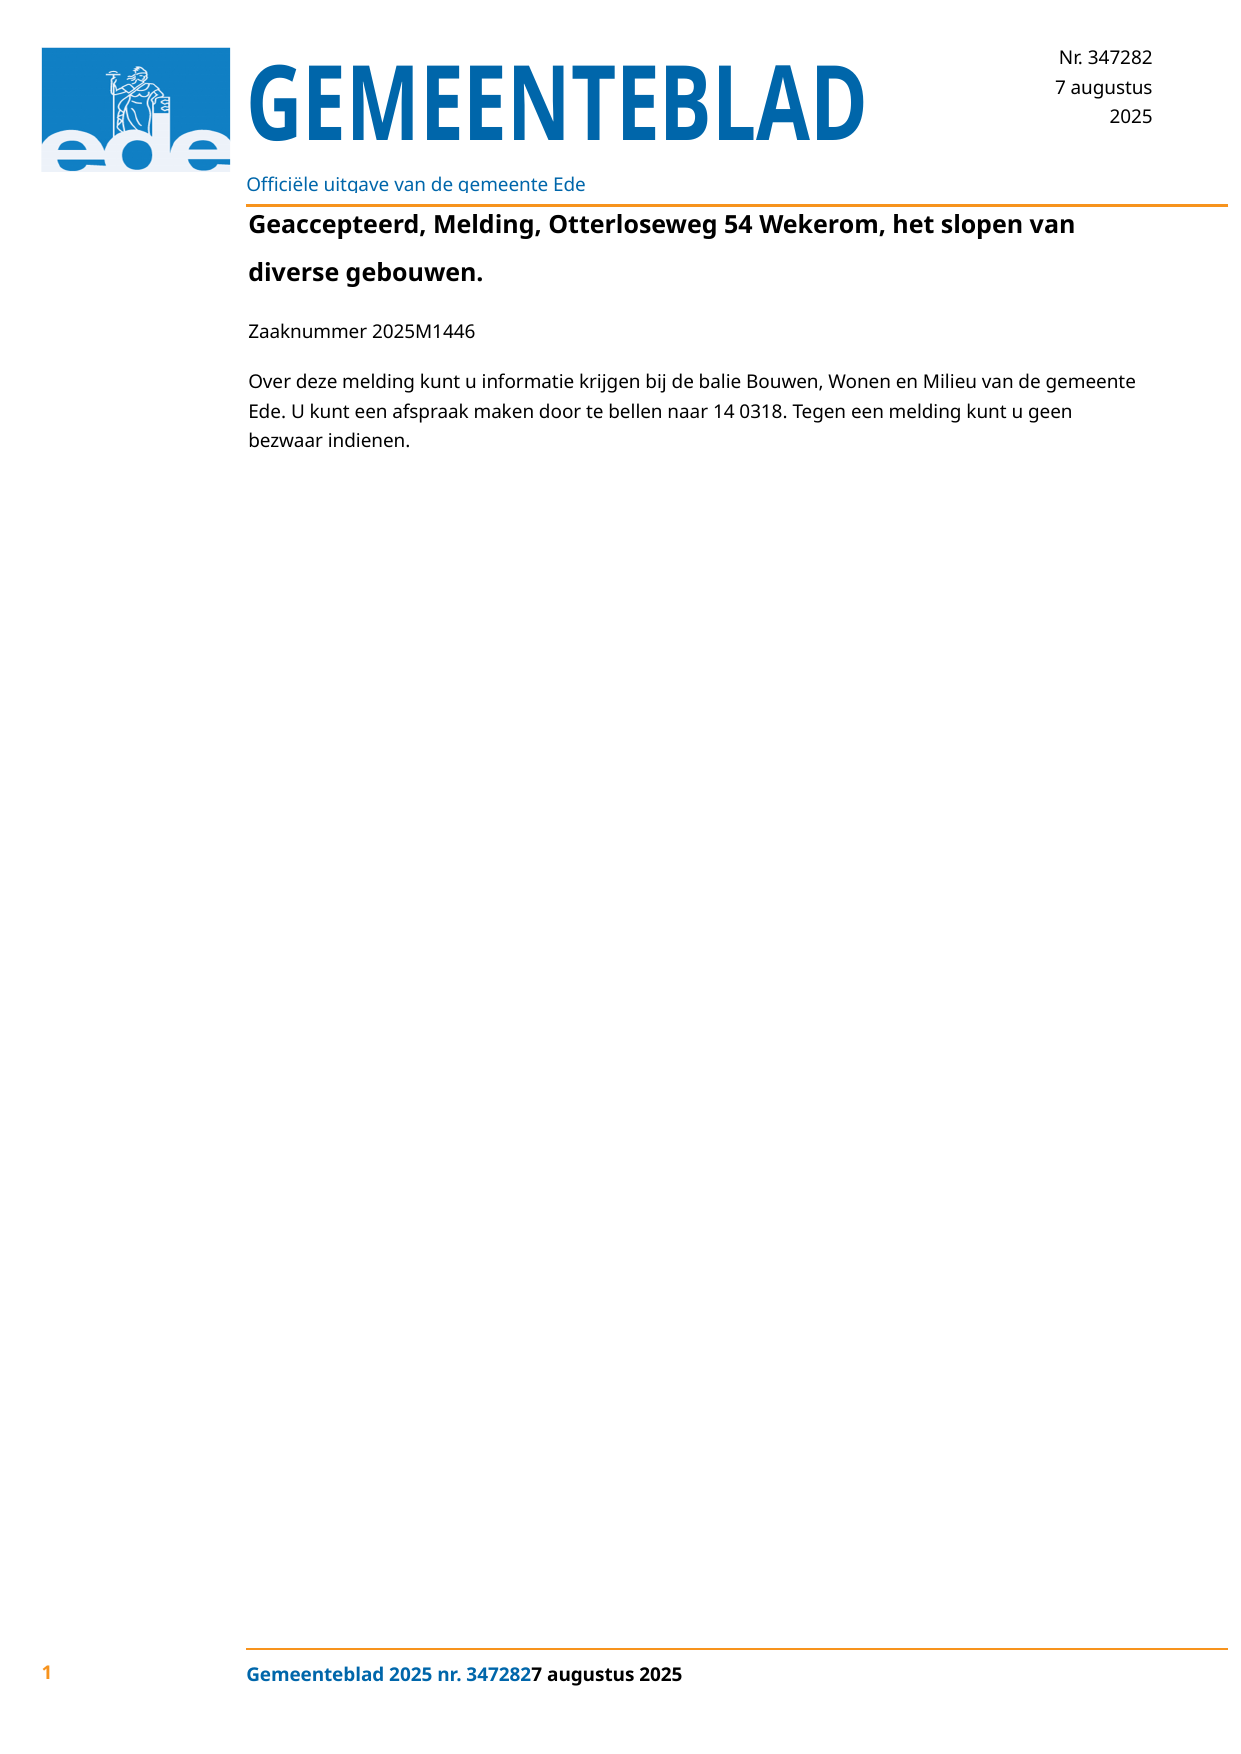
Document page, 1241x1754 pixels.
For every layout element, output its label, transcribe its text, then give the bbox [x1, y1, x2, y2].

text Geaccepteerd, Melding, Otterloseweg 54 Wekerom, het slopen van diverse gebouwen. [248, 207, 1152, 288]
text Zaaknummer 2025M1446 [248, 318, 1152, 344]
text Over deze melding kunt u informatie krijgen bij de balie Bouwen, Wonen en Milieu van de gemeente Ede. U kunt een afspraak maken door te bellen naar 14 0318. Tegen een melding kunt u geen bezwaar indienen. [248, 368, 1152, 453]
picture [41, 47, 231, 172]
